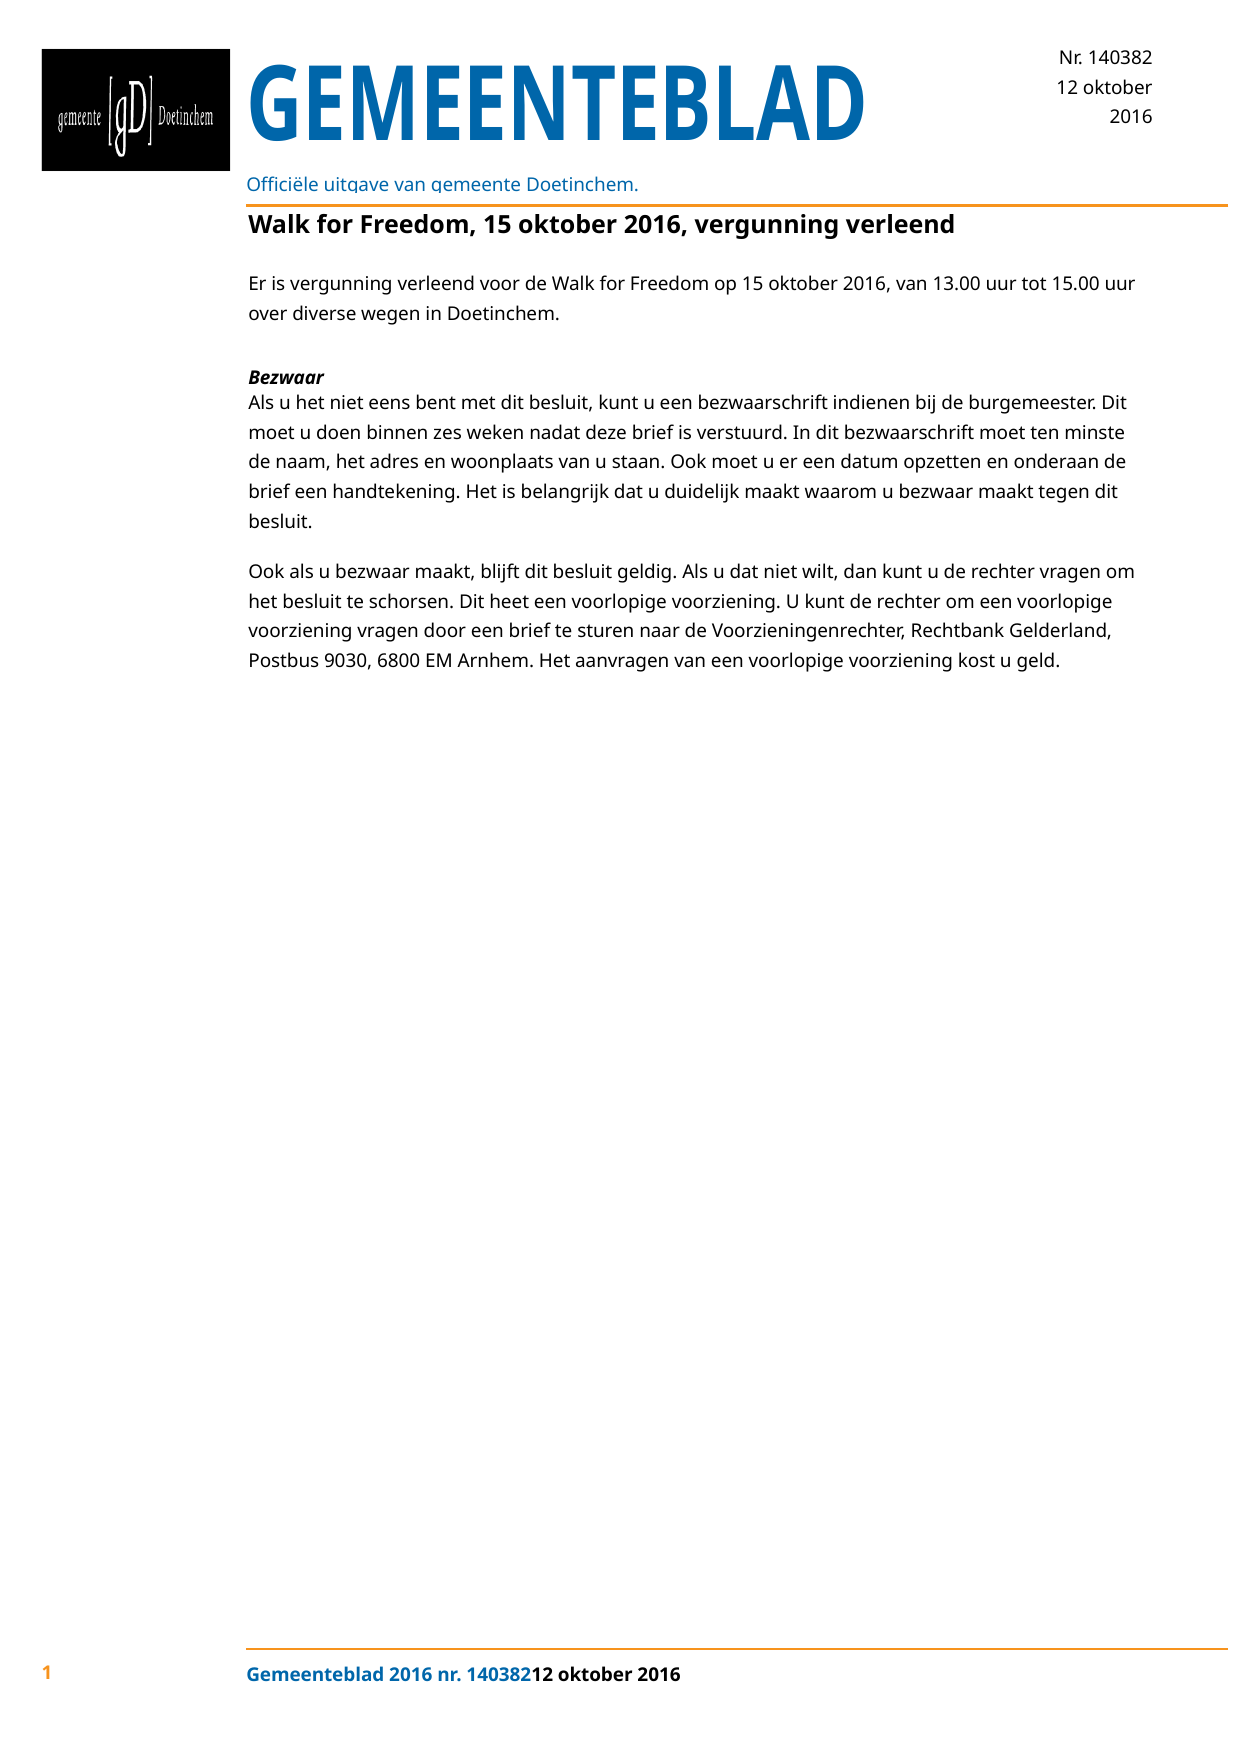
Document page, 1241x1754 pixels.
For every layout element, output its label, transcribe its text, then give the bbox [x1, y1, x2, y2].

text Er is vergunning verleend voor de Walk for Freedom op 15 oktober 2016, van 13.00 uur tot 15.00 uur over diverse wegen in Doetinchem. [248, 270, 1152, 326]
picture [41, 47, 231, 172]
text Als u het niet eens bent met dit besluit, kunt u een bezwaarschrift indienen bij de burgemeester. Dit moet u doen binnen zes weken nadat deze brief is verstuurd. In dit bezwaarschrift moet ten minste de naam, het adres en woonplaats van u staan. Ook moet u er een datum opzetten en onderaan de brief een handtekening. Het is belangrijk dat u duidelijk maakt waarom u bezwaar maakt tegen dit besluit. [248, 389, 1152, 534]
text Ook als u bezwaar maakt, blijft dit besluit geldig. Als u dat niet wilt, dan kunt u de rechter vragen om het besluit te schorsen. Dit heet een voorlopige voorziening. U kunt de rechter om een voorlopige voorziening vragen door een brief te sturen naar de Voorzieningenrechter, Rechtbank Gelderland, Postbus 9030, 6800 EM Arnhem. Het aanvragen van een voorlopige voorziening kost u geld. [248, 558, 1152, 673]
text Walk for Freedom, 15 oktober 2016, vergunning verleend [248, 207, 1152, 241]
text Bezwaar [248, 364, 1152, 389]
